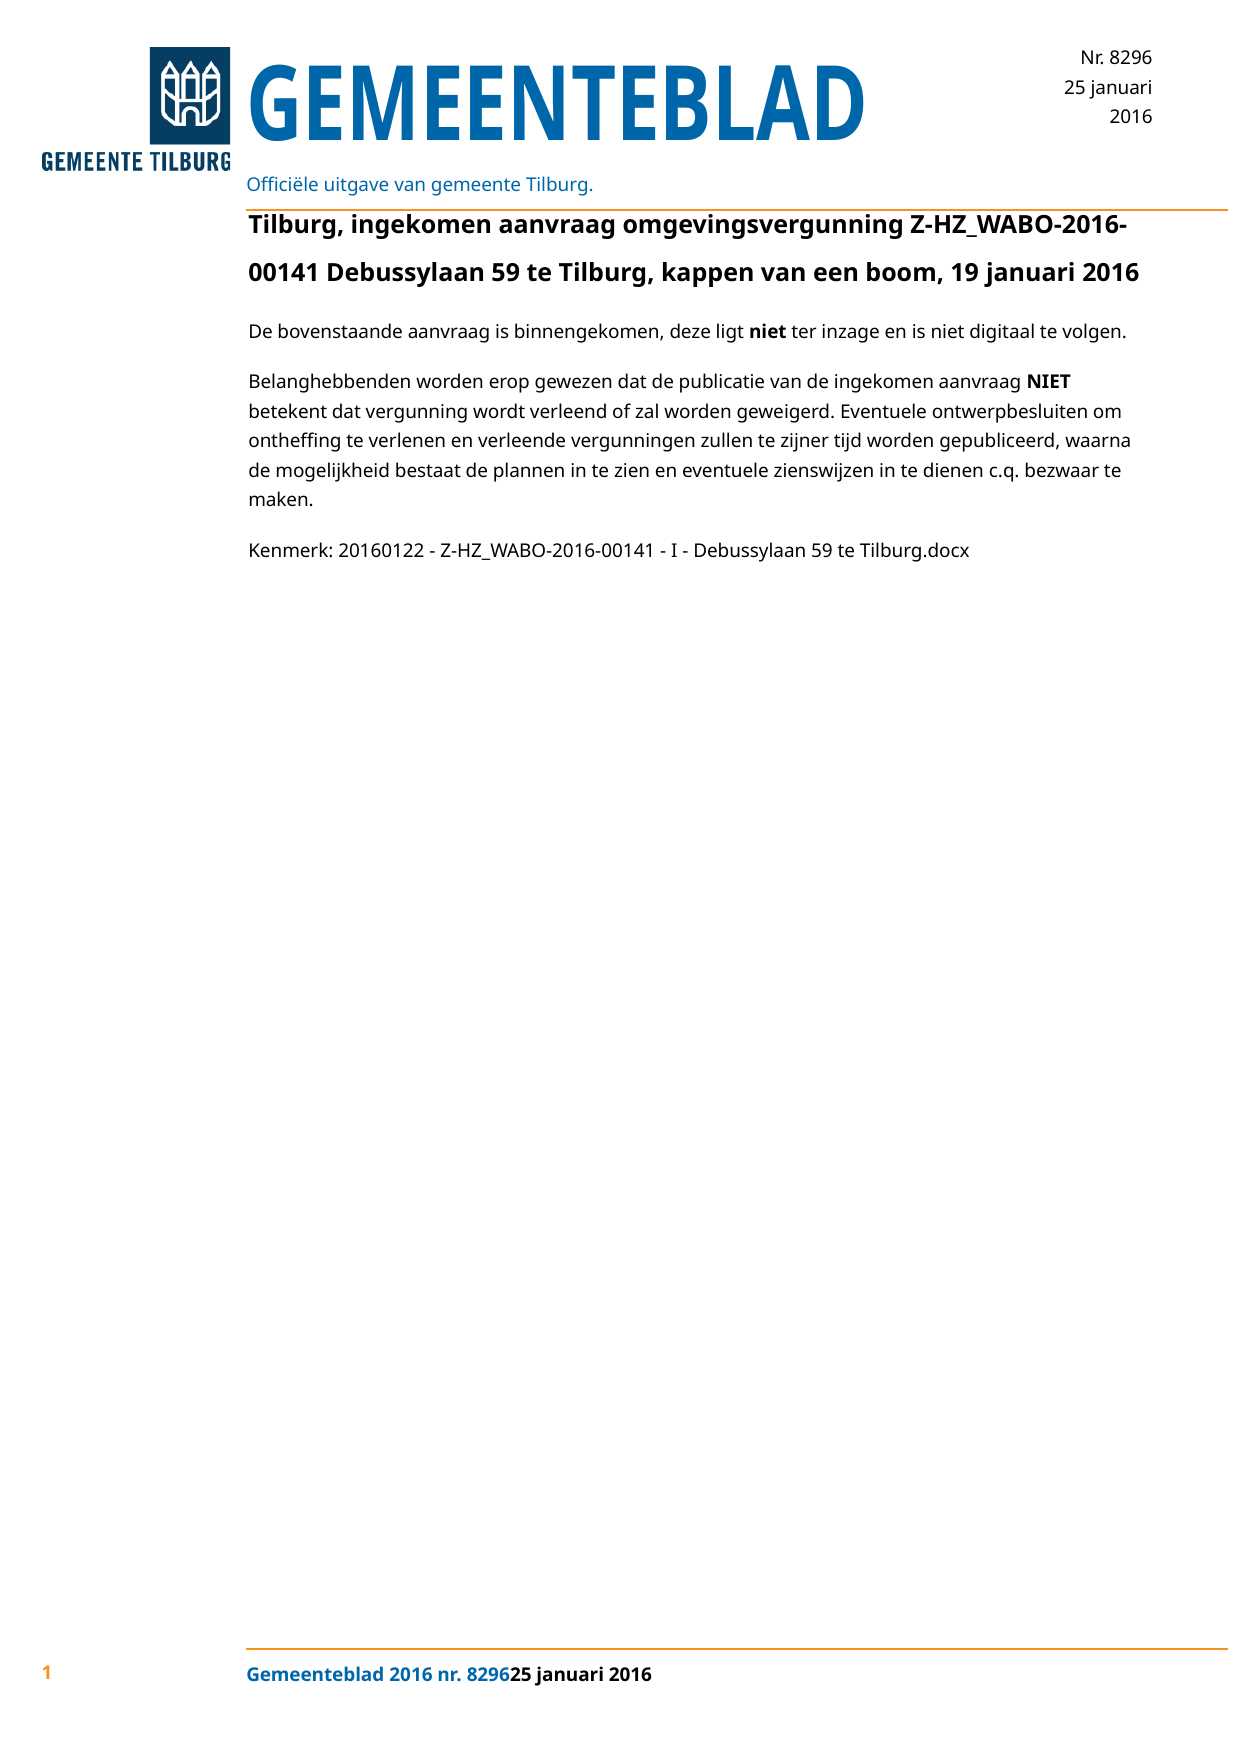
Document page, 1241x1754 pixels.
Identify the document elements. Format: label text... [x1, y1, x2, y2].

text Belanghebbenden worden erop gewezen dat de publicatie van de ingekomen aanvraag NIET betekent dat vergunning wordt verleend of zal worden geweigerd. Eventuele ontwerpbesluiten om ontheffing te verlenen en verleende vergunningen zullen te zijner tijd worden gepubliceerd, waarna de mogelijkheid bestaat de plannen in te zien en eventuele zienswijzen in te dienen c.q. bezwaar te maken. [248, 368, 1152, 512]
picture [41, 47, 231, 172]
text Kenmerk: 20160122 - Z-HZ_WABO-2016-00141 - I - Debussylaan 59 te Tilburg.docx [248, 537, 1152, 563]
text De bovenstaande aanvraag is binnengekomen, deze ligt niet ter inzage en is niet digitaal te volgen. [248, 318, 1152, 344]
text Tilburg, ingekomen aanvraag omgevingsvergunning Z-HZ_WABO-2016-00141 Debussylaan 59 te Tilburg, kappen van een boom, 19 januari 2016 [248, 211, 1152, 288]
